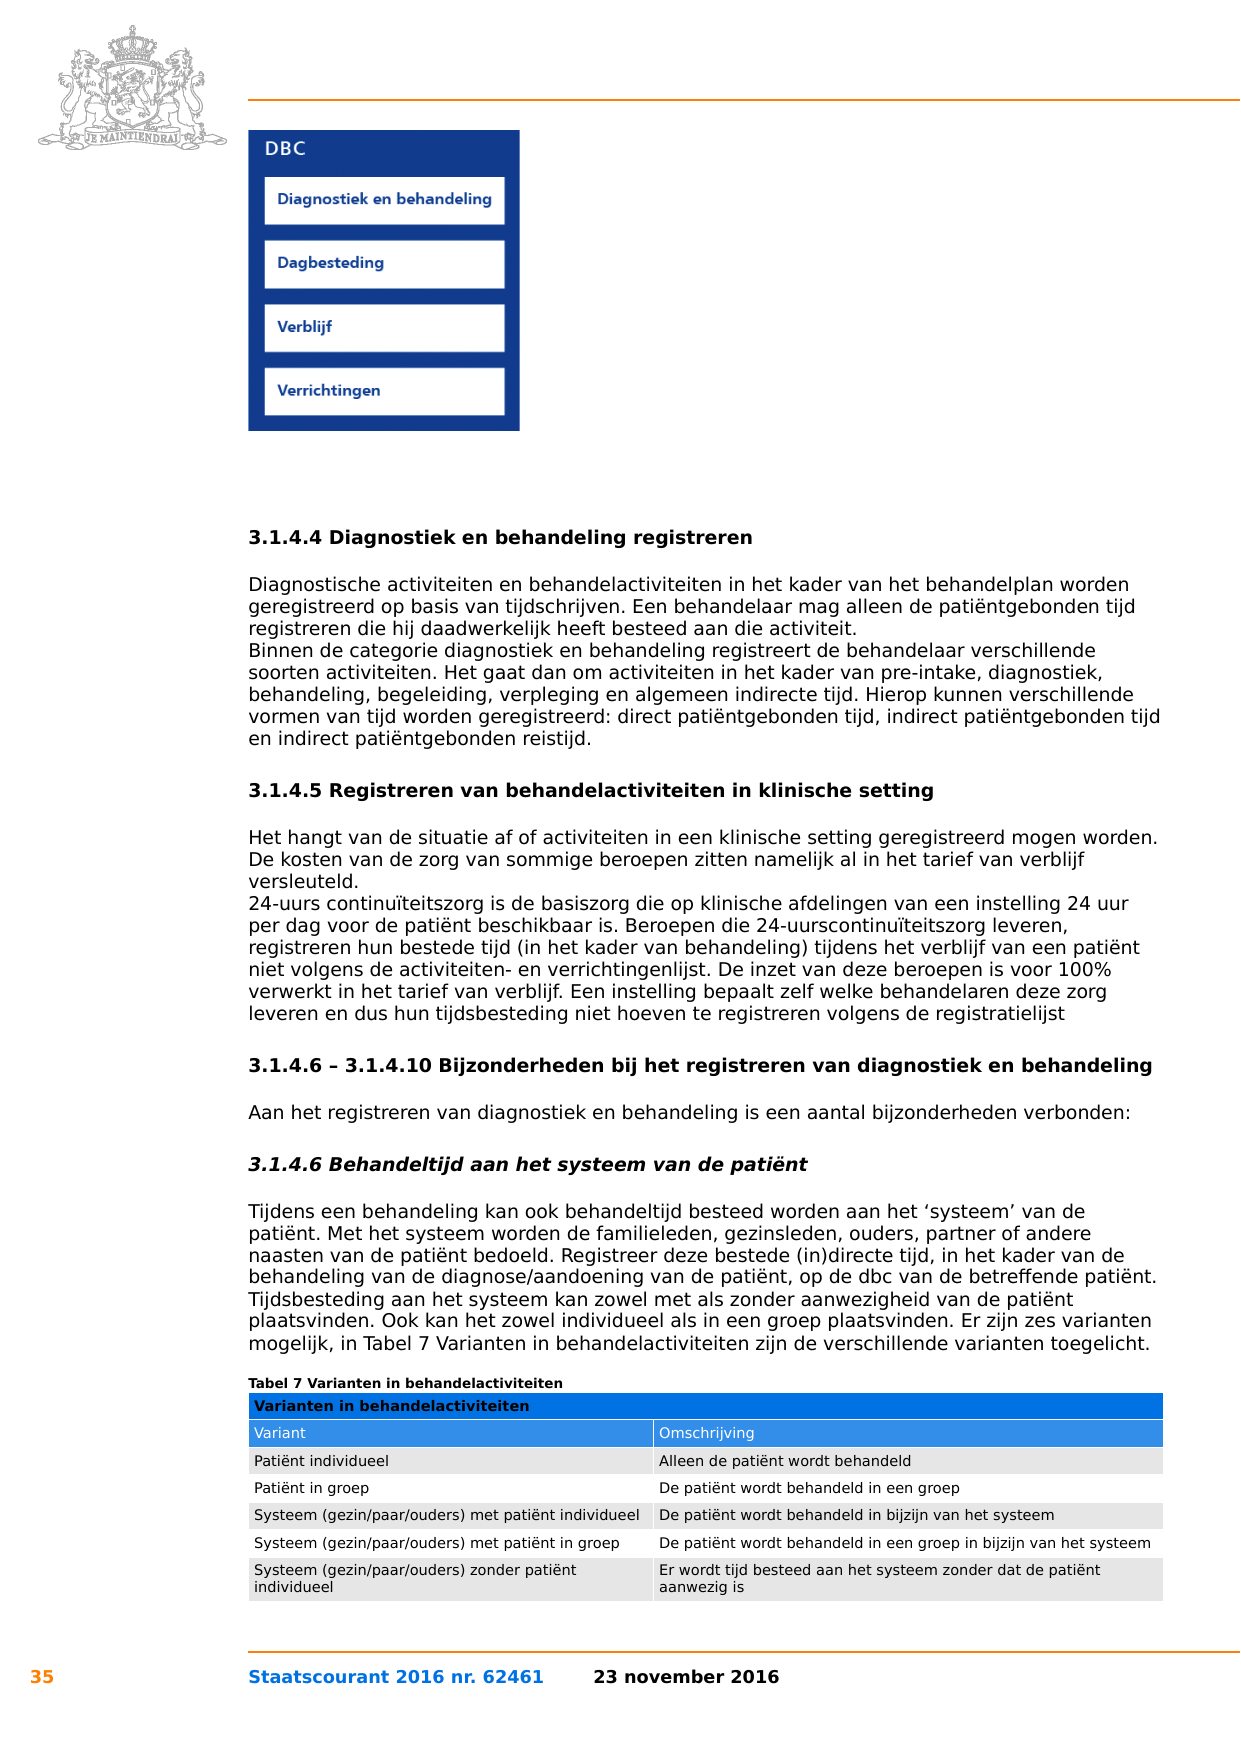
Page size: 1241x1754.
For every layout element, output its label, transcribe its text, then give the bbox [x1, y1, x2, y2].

subtitle 3.1.4.6 Behandeltijd aan het systeem van de patiënt [248, 1153, 1163, 1176]
text Het hangt van de situatie af of activiteiten in een klinische setting geregistreerd mogen worden. De kosten van de zorg van sommige beroepen zitten namelijk al in het tarief van verblijf versleuteld. [248, 827, 1163, 893]
subtitle 3.1.4.4 Diagnostiek en behandeling registreren [248, 527, 1163, 549]
table_cell Omschrijving [654, 1420, 1163, 1447]
table_cell Alleen de patiënt wordt behandeld [654, 1448, 1163, 1474]
text Binnen de categorie diagnostiek en behandeling registreert de behandelaar verschillende soorten activiteiten. Het gaat dan om activiteiten in het kader van pre-intake, diagnostiek, behandeling, begeleiding, verpleging en algemeen indirecte tijd. Hierop kunnen verschillende vormen van tijd worden geregistreerd: direct patiëntgebonden tijd, indirect patiëntgebonden tijd en indirect patiëntgebonden reistijd. [248, 640, 1163, 750]
table_cell Patiënt individueel [249, 1448, 653, 1474]
table_cell Systeem (gezin/paar/ouders) zonder patiënt individueel [249, 1558, 653, 1601]
table_cell Systeem (gezin/paar/ouders) met patiënt in groep [249, 1530, 653, 1556]
table_cell De patiënt wordt behandeld in bijzijn van het systeem [654, 1503, 1163, 1529]
subtitle 3.1.4.6 – 3.1.4.10 Bijzonderheden bij het registreren van diagnostiek en behandeling [248, 1054, 1163, 1077]
table_cell Varianten in behandelactiviteiten [249, 1393, 1163, 1419]
table_header Tabel 7 Varianten in behandelactiviteiten [248, 1376, 1163, 1392]
text Tijdens een behandeling kan ook behandeltijd besteed worden aan het ‘systeem’ van de patiënt. Met het systeem worden de familieleden, gezinsleden, ouders, partner of andere naasten van de patiënt bedoeld. Registreer deze bestede (in)directe tijd, in het kader van de behandeling van de diagnose/aandoening van de patiënt, op de dbc van de betreffende patiënt. Tijdsbesteding aan het systeem kan zowel met als zonder aanwezigheid van de patiënt plaatsvinden. Ook kan het zowel individueel als in een groep plaatsvinden. Er zijn zes varianten mogelijk, in Tabel 7 Varianten in behandelactiviteiten zijn de verschillende varianten toegelicht. [248, 1201, 1163, 1354]
subtitle 3.1.4.5 Registreren van behandelactiviteiten in klinische setting [248, 780, 1163, 802]
picture [248, 130, 520, 431]
picture [38, 25, 227, 150]
table_cell Patiënt in groep [249, 1475, 653, 1502]
table_cell De patiënt wordt behandeld in een groep in bijzijn van het systeem [654, 1530, 1163, 1556]
text Aan het registreren van diagnostiek en behandeling is een aantal bijzonderheden verbonden: [248, 1102, 1163, 1123]
table_cell Systeem (gezin/paar/ouders) met patiënt individueel [249, 1503, 653, 1529]
text Diagnostische activiteiten en behandelactiviteiten in het kader van het behandelplan worden geregistreerd op basis van tijdschrijven. Een behandelaar mag alleen de patiëntgebonden tijd registreren die hij daadwerkelijk heeft besteed aan die activiteit. [248, 574, 1163, 640]
table_cell Variant [249, 1420, 653, 1447]
text 24-uurs continuïteitszorg is de basiszorg die op klinische afdelingen van een instelling 24 uur per dag voor de patiënt beschikbaar is. Beroepen die 24-uurscontinuïteitszorg leveren, registreren hun bestede tijd (in het kader van behandeling) tijdens het verblijf van een patiënt niet volgens de activiteiten- en verrichtingenlijst. De inzet van deze beroepen is voor 100% verwerkt in het tarief van verblijf. Een instelling bepaalt zelf welke behandelaren deze zorg leveren en dus hun tijdsbesteding niet hoeven te registreren volgens de registratielijst [248, 893, 1163, 1024]
table_cell De patiënt wordt behandeld in een groep [654, 1475, 1163, 1502]
table_cell Er wordt tijd besteed aan het systeem zonder dat de patiënt aanwezig is [654, 1558, 1163, 1601]
